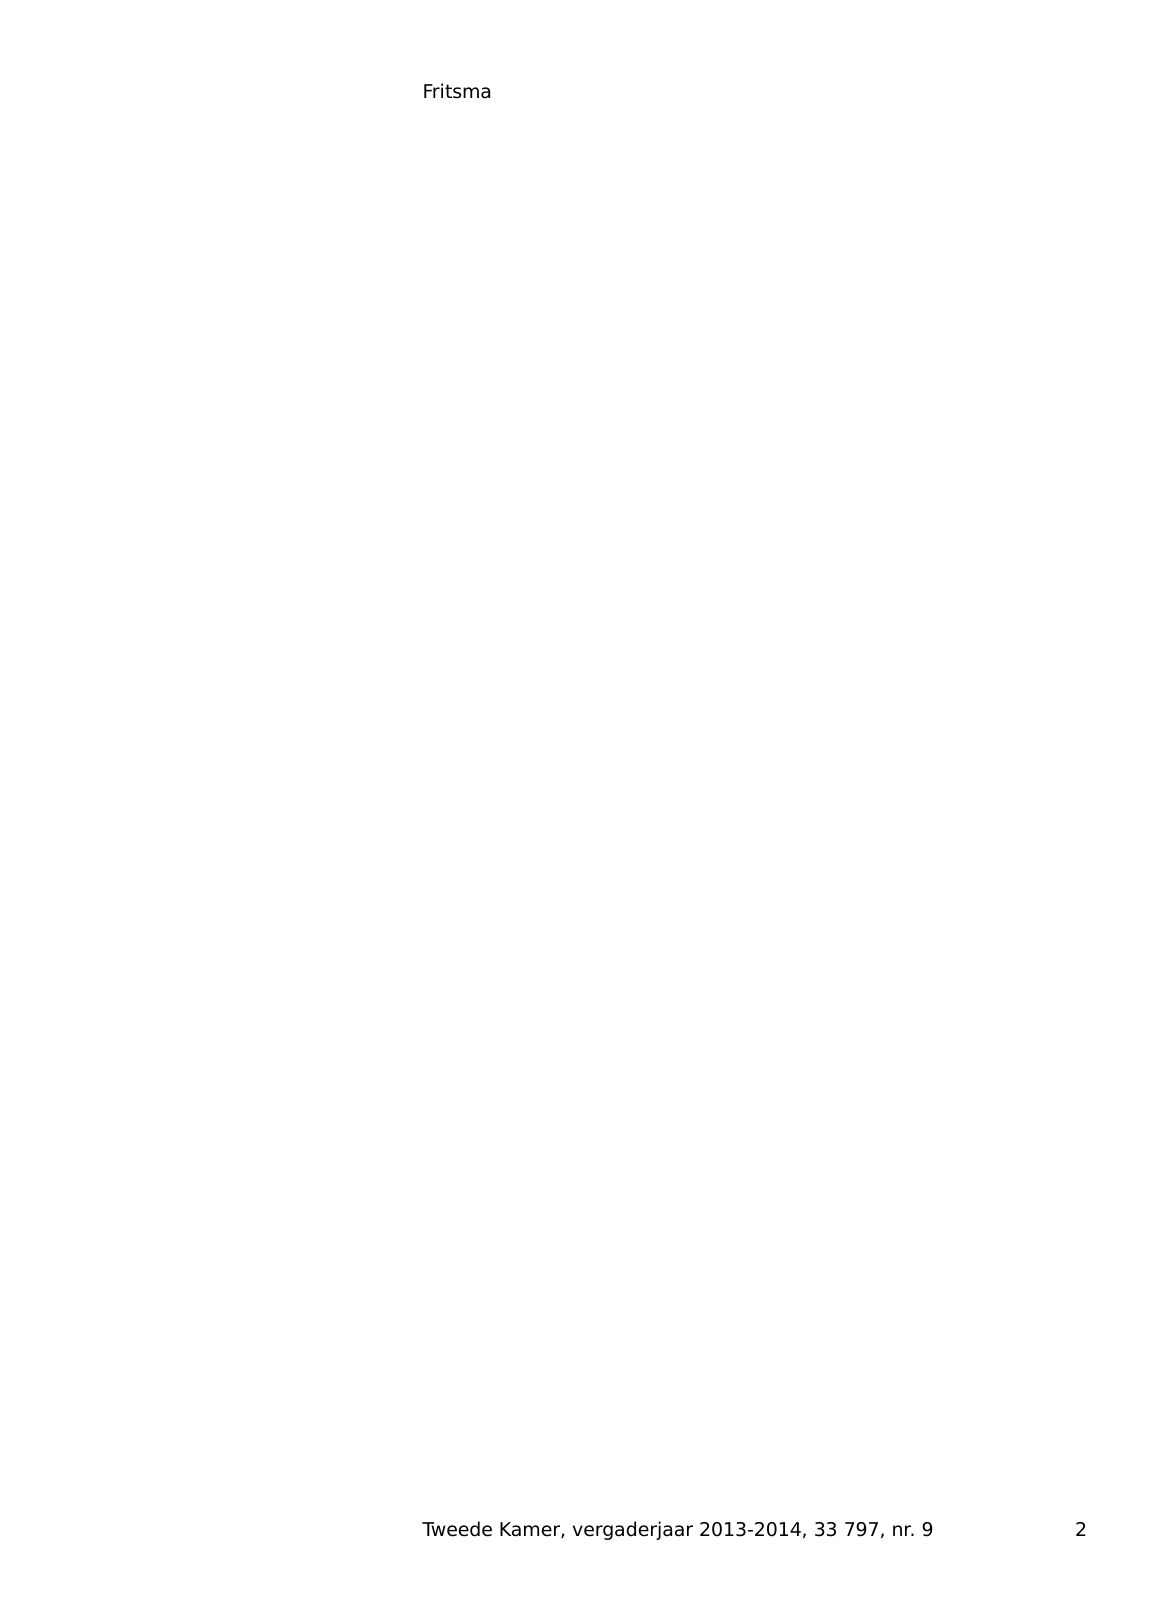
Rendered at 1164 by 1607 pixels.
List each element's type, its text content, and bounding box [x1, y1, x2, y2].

text Fritsma [422, 59, 1087, 103]
